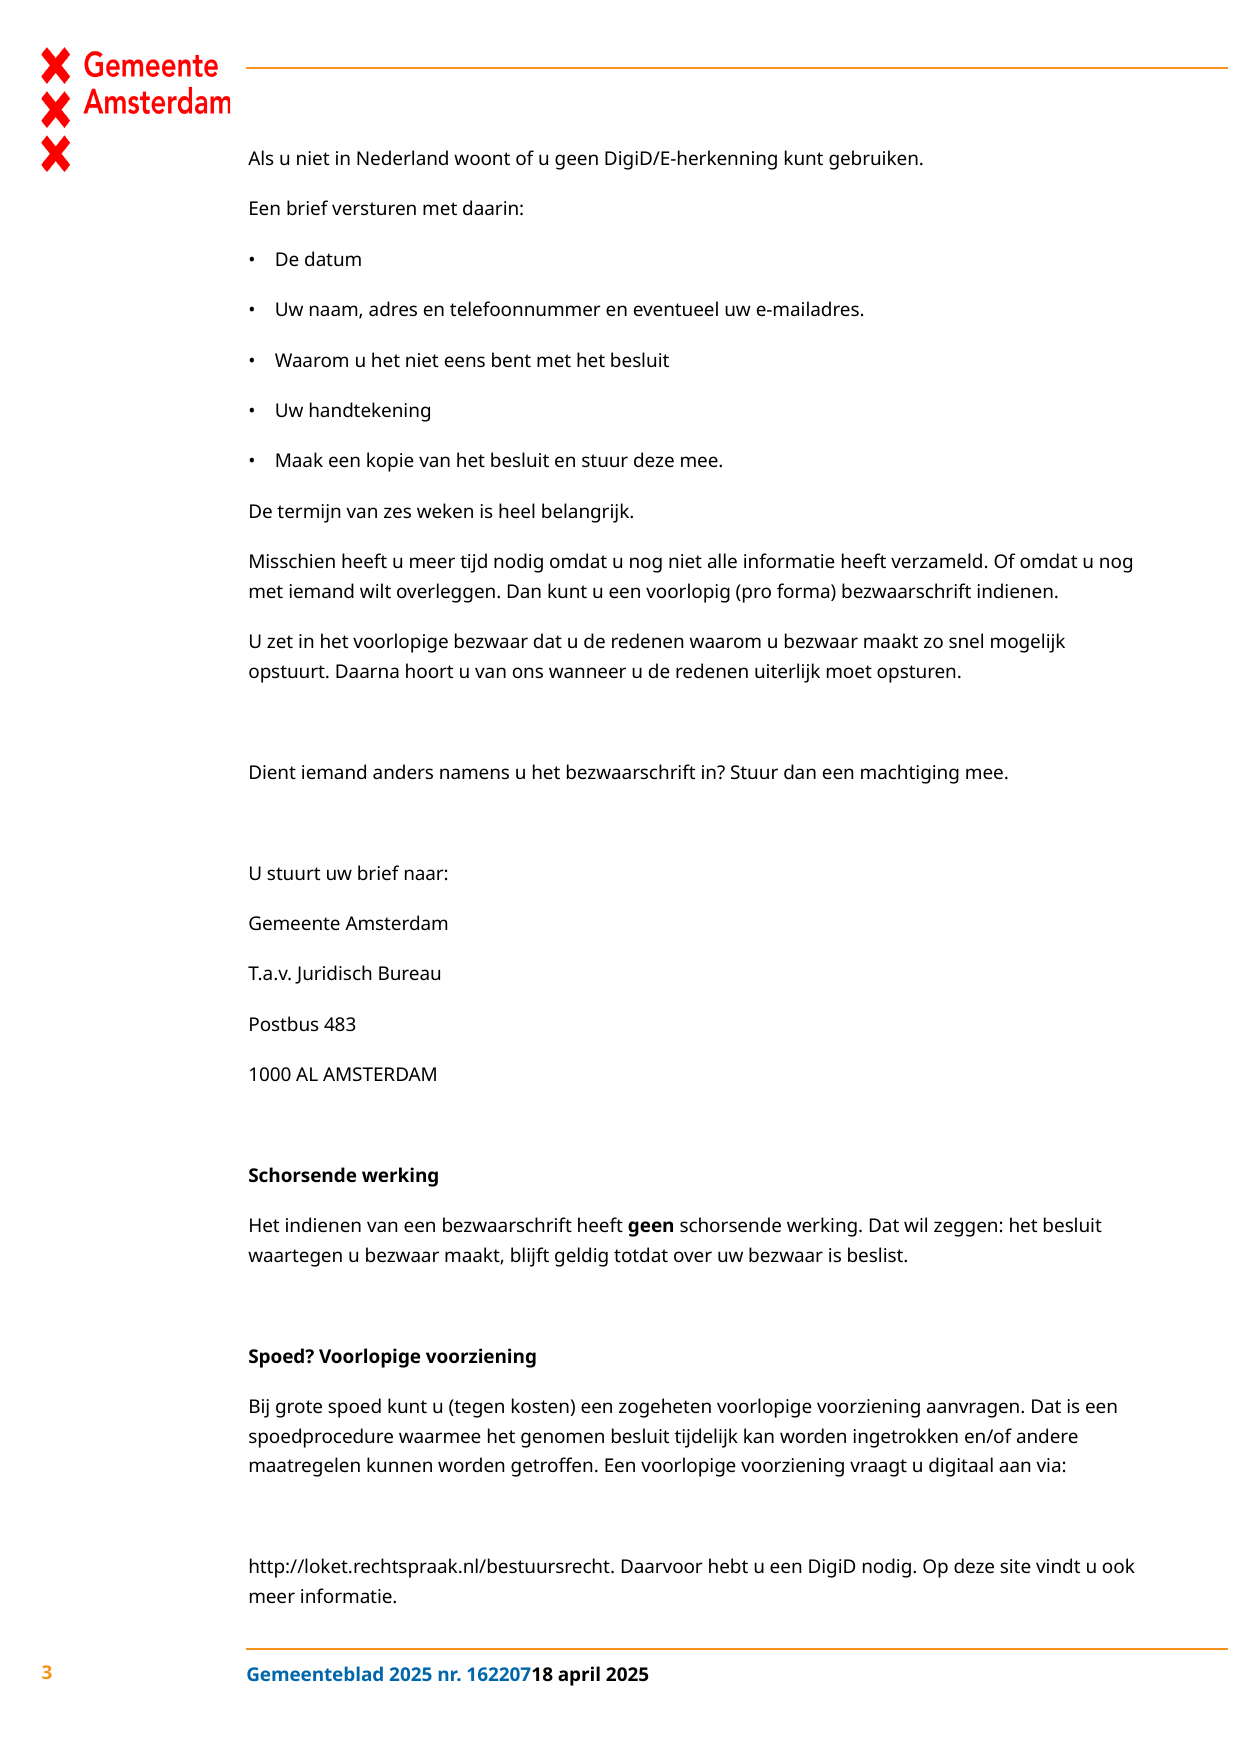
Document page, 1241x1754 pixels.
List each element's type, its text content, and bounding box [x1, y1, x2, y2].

picture [41, 47, 231, 172]
text • Uw naam, adres en telefoonnummer en eventueel uw e-mailadres. [248, 296, 1152, 322]
text Als u niet in Nederland woont of u geen DigiD/E-herkenning kunt gebruiken. [248, 145, 1152, 171]
text Schorsende werking [248, 1162, 1152, 1188]
text Een brief versturen met daarin: [248, 196, 1152, 221]
text U stuurt uw brief naar: [248, 860, 1152, 886]
text http://loket.rechtspraak.nl/bestuursrecht. Daarvoor hebt u een DigiD nodig. Op deze site vindt u ook meer informatie. [248, 1553, 1152, 1609]
text T.a.v. Juridisch Bureau [248, 961, 1152, 986]
text • De datum [248, 246, 1152, 272]
text Dient iemand anders namens u het bezwaarschrift in? Stuur dan een machtiging mee. [248, 759, 1152, 785]
text U zet in het voorlopige bezwaar dat u de redenen waarom u bezwaar maakt zo snel mogelijk opstuurt. Daarna hoort u van ons wanneer u de redenen uiterlijk moet opsturen. [248, 628, 1152, 684]
text 1000 AL AMSTERDAM [248, 1061, 1152, 1087]
text Bij grote spoed kunt u (tegen kosten) een zogeheten voorlopige voorziening aanvragen. Dat is een spoedprocedure waarmee het genomen besluit tijdelijk kan worden ingetrokken en/of andere maatregelen kunnen worden getroffen. Een voorlopige voorziening vraagt u digitaal aan via: [248, 1393, 1152, 1478]
text • Uw handtekening [248, 397, 1152, 423]
text Gemeente Amsterdam [248, 910, 1152, 936]
text • Waarom u het niet eens bent met het besluit [248, 347, 1152, 373]
text Misschien heeft u meer tijd nodig omdat u nog niet alle informatie heeft verzameld. Of omdat u nog met iemand wilt overleggen. Dan kunt u een voorlopig (pro forma) bezwaarschrift indienen. [248, 548, 1152, 604]
text Het indienen van een bezwaarschrift heeft geen schorsende werking. Dat wil zeggen: het besluit waartegen u bezwaar maakt, blijft geldig totdat over uw bezwaar is beslist. [248, 1213, 1152, 1268]
text De termijn van zes weken is heel belangrijk. [248, 498, 1152, 524]
text Postbus 483 [248, 1011, 1152, 1037]
text Spoed? Voorlopige voorziening [248, 1343, 1152, 1369]
text • Maak een kopie van het besluit en stuur deze mee. [248, 448, 1152, 473]
